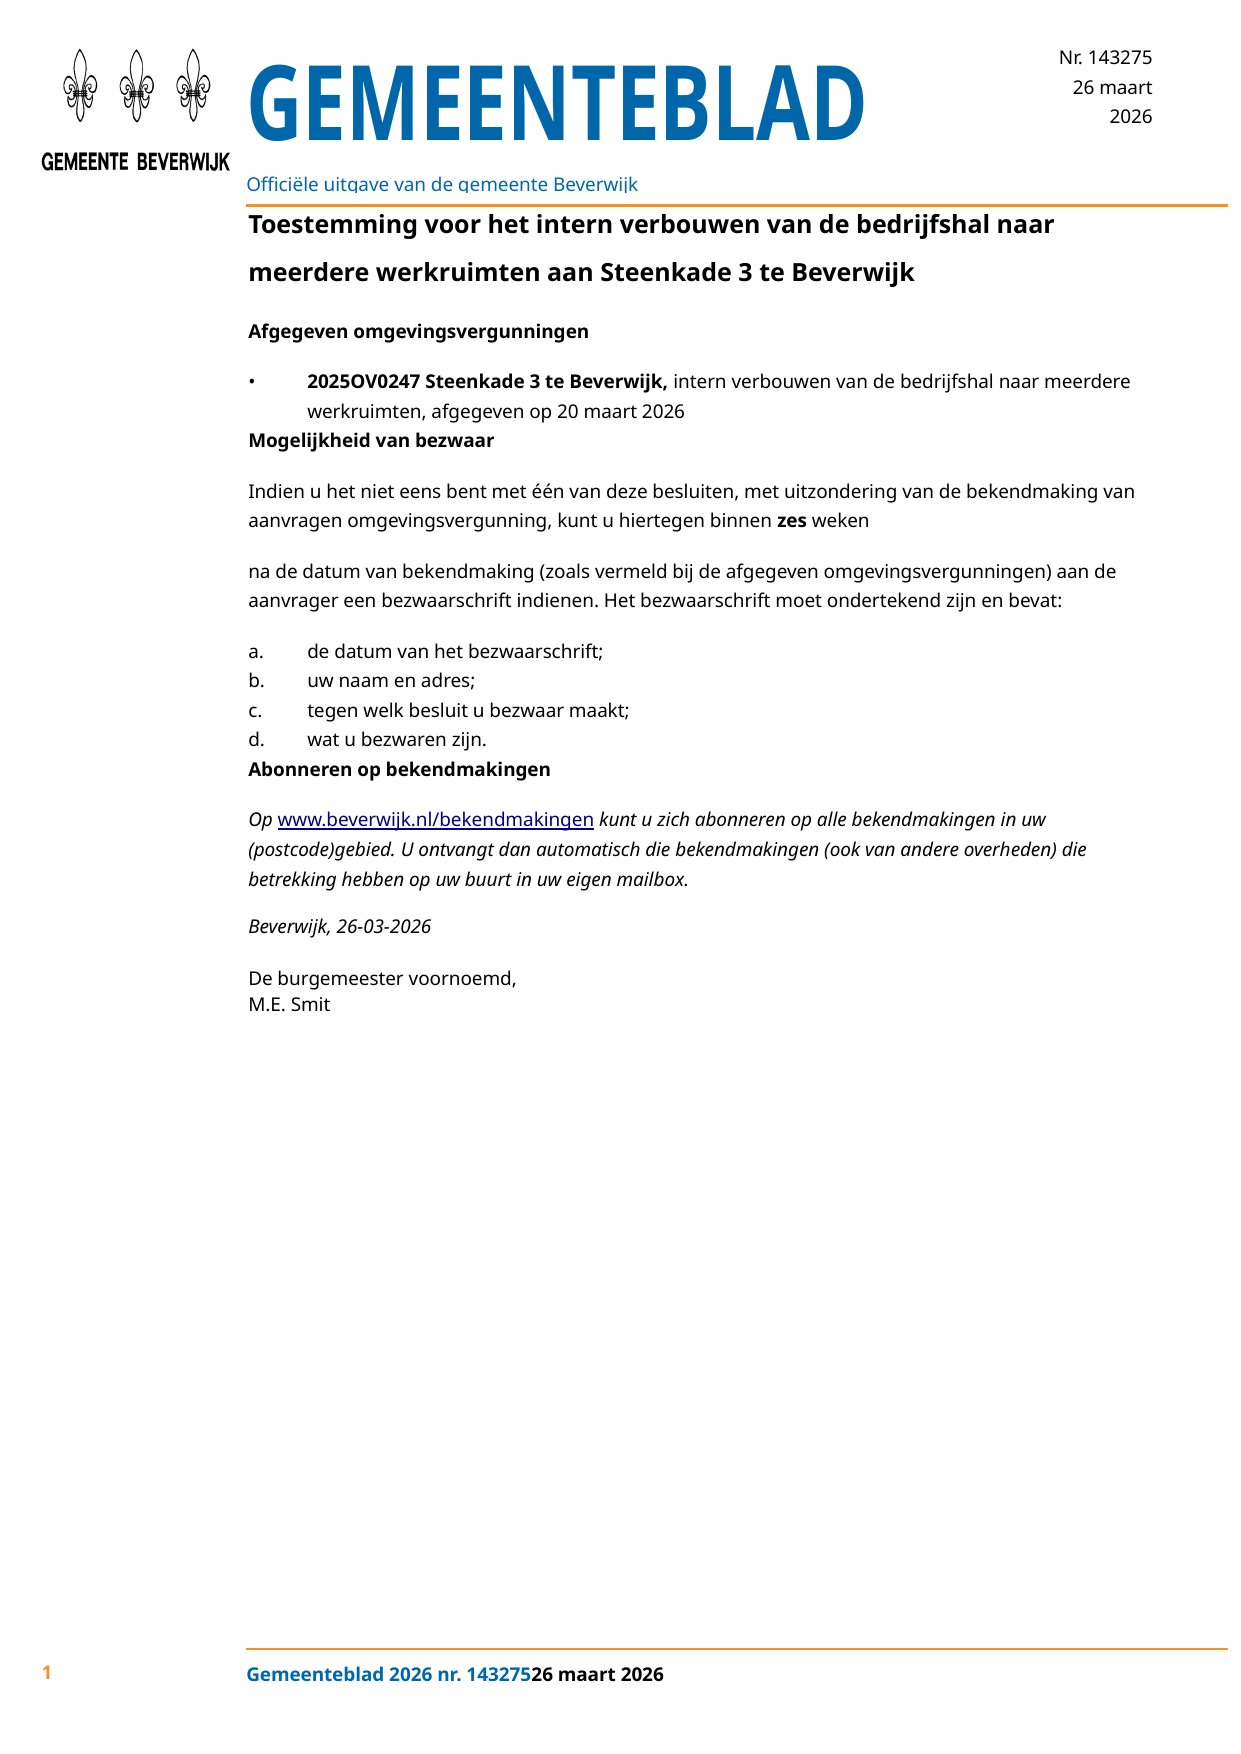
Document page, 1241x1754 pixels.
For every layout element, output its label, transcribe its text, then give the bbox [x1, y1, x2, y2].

list tegen welk besluit u bezwaar maakt; [248, 697, 1152, 723]
list uw naam en adres; [248, 667, 1152, 693]
text Mogelijkheid van bezwaar [248, 427, 1152, 453]
text Beverwijk, 26-03-2026 [248, 914, 1152, 939]
text Op www.beverwijk.nl/bekendmakingen kunt u zich abonneren op alle bekendmakingen in uw (postcode)gebied. U ontvangt dan automatisch die bekendmakingen (ook van andere overheden) die betrekking hebben op uw buurt in uw eigen mailbox. [248, 807, 1152, 892]
text Toestemming voor het intern verbouwen van de bedrijfshal naar meerdere werkruimten aan Steenkade 3 te Beverwijk [248, 207, 1152, 288]
list de datum van het bezwaarschrift; [248, 638, 1152, 664]
text Afgegeven omgevingsvergunningen [248, 318, 1152, 344]
text na de datum van bekendmaking (zoals vermeld bij de afgegeven omgevingsvergunningen) aan de aanvrager een bezwaarschrift indienen. Het bezwaarschrift moet ondertekend zijn en bevat: [248, 558, 1152, 613]
list wat u bezwaren zijn. [248, 727, 1152, 752]
text Indien u het niet eens bent met één van deze besluiten, met uitzondering van de bekendmaking van aanvragen omgevingsvergunning, kunt u hiertegen binnen zes weken [248, 478, 1152, 533]
list 2025OV0247 Steenkade 3 te Beverwijk, intern verbouwen van de bedrijfshal naar meerdere werkruimten, afgegeven op 20 maart 2026 [248, 368, 1152, 424]
picture [41, 47, 231, 172]
text De burgemeester voornoemd, [248, 965, 1152, 991]
text Abonneren op bekendmakingen [248, 756, 1152, 782]
text M.E. Smit [248, 991, 1152, 1017]
